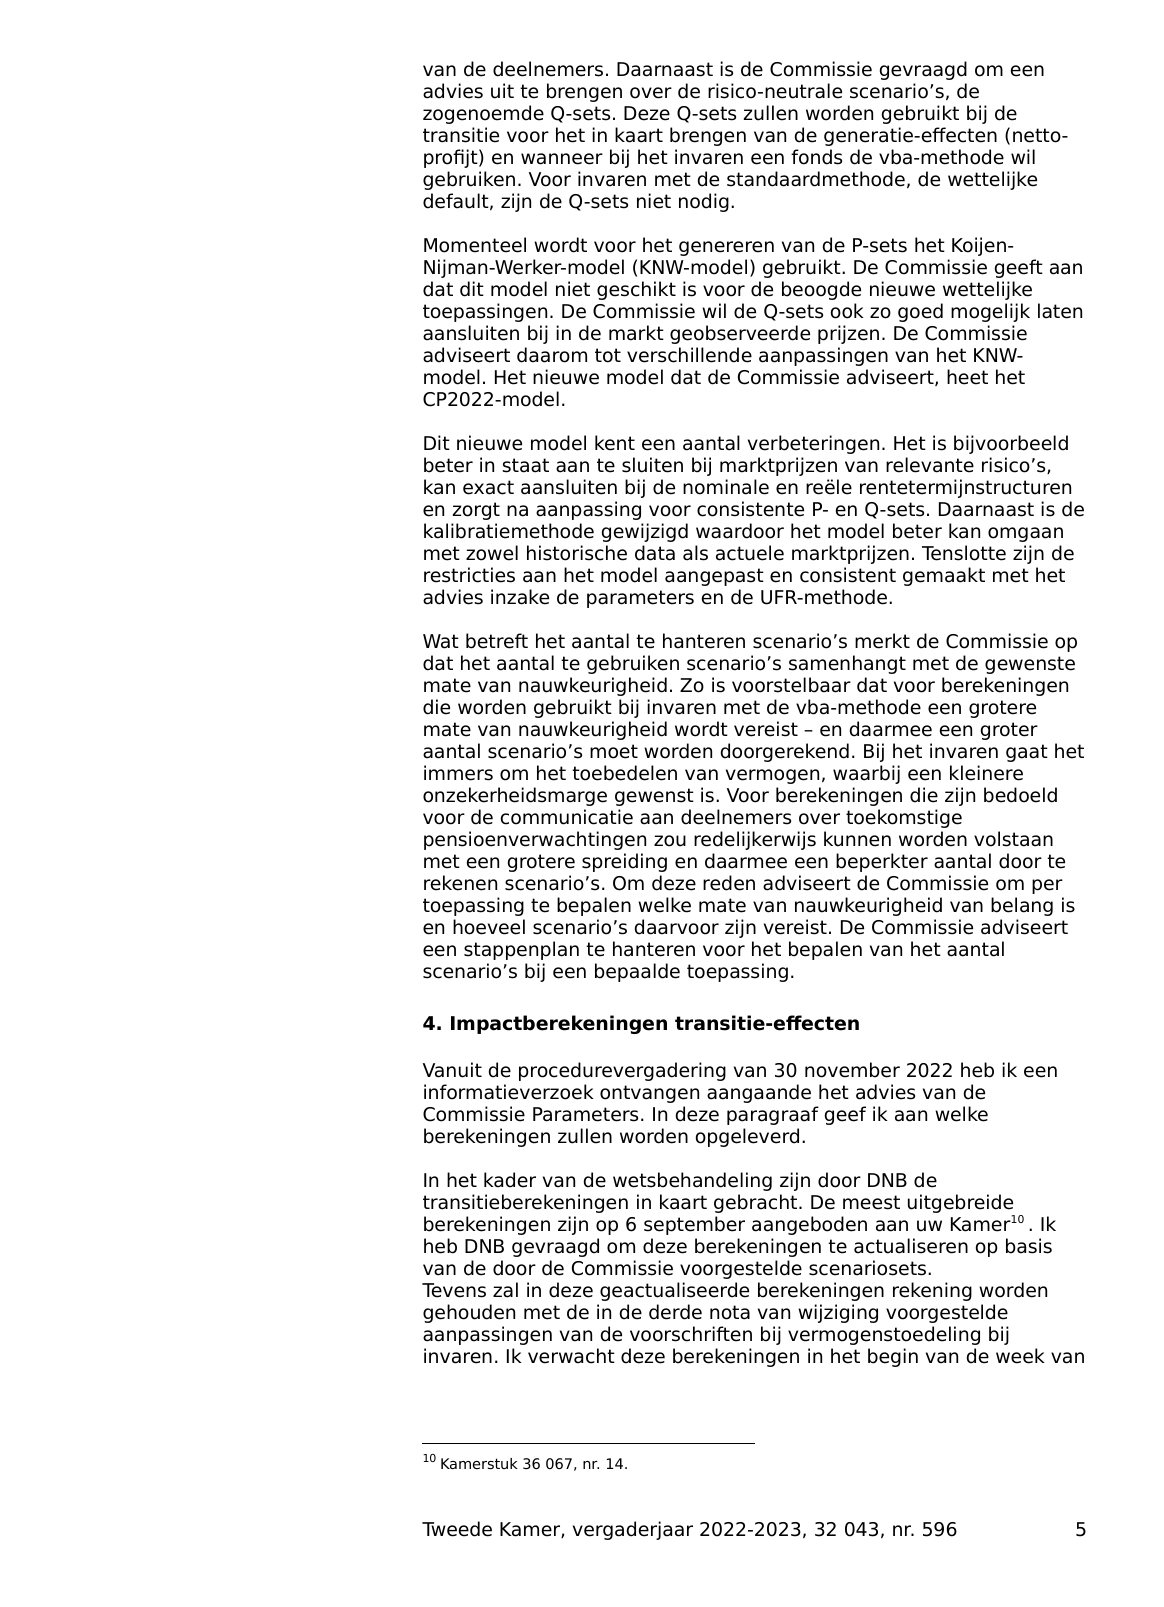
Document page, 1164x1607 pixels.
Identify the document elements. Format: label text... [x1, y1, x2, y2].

text van de deelnemers. Daarnaast is de Commissie gevraagd om een advies uit te brengen over de risico-neutrale scenario’s, de zogenoemde Q-sets. Deze Q-sets zullen worden gebruikt bij de transitie voor het in kaart brengen van de generatie-effecten (netto-profijt) en wanneer bij het invaren een fonds de vba-methode wil gebruiken. Voor invaren met de standaardmethode, de wettelijke default, zijn de Q-sets niet nodig. [422, 59, 1087, 213]
text Kamerstuk 36 067, nr. 14. [422, 1452, 1087, 1474]
text Dit nieuwe model kent een aantal verbeteringen. Het is bijvoorbeeld beter in staat aan te sluiten bij marktprijzen van relevante risico’s, kan exact aansluiten bij de nominale en reële rentetermijnstructuren en zorgt na aanpassing voor consistente P- en Q-sets. Daarnaast is de kalibratiemethode gewijzigd waardoor het model beter kan omgaan met zowel historische data als actuele marktprijzen. Tenslotte zijn de restricties aan het model aangepast en consistent gemaakt met het advies inzake de parameters en de UFR-methode. [422, 433, 1087, 609]
subtitle 4. Impactberekeningen transitie-effecten [422, 1013, 1087, 1035]
text Momenteel wordt voor het genereren van de P-sets het Koijen-Nijman-Werker-model (KNW-model) gebruikt. De Commissie geeft aan dat dit model niet geschikt is voor de beoogde nieuwe wettelijke toepassingen. De Commissie wil de Q-sets ook zo goed mogelijk laten aansluiten bij in de markt geobserveerde prijzen. De Commissie adviseert daarom tot verschillende aanpassingen van het KNW-model. Het nieuwe model dat de Commissie adviseert, heet het CP2022-model. [422, 235, 1087, 411]
text Tevens zal in deze geactualiseerde berekeningen rekening worden gehouden met de in de derde nota van wijziging voorgestelde aanpassingen van de voorschriften bij vermogenstoedeling bij invaren. Ik verwacht deze berekeningen in het begin van de week van [422, 1280, 1087, 1368]
text Vanuit de procedurevergadering van 30 november 2022 heb ik een informatieverzoek ontvangen aangaande het advies van de Commissie Parameters. In deze paragraaf geef ik aan welke berekeningen zullen worden opgeleverd. [422, 1060, 1087, 1148]
text Wat betreft het aantal te hanteren scenario’s merkt de Commissie op dat het aantal te gebruiken scenario’s samenhangt met de gewenste mate van nauwkeurigheid. Zo is voorstelbaar dat voor berekeningen die worden gebruikt bij invaren met de vba-methode een grotere mate van nauwkeurigheid wordt vereist – en daarmee een groter aantal scenario’s moet worden doorgerekend. Bij het invaren gaat het immers om het toebedelen van vermogen, waarbij een kleinere onzekerheidsmarge gewenst is. Voor berekeningen die zijn bedoeld voor de communicatie aan deelnemers over toekomstige pensioenverwachtingen zou redelijkerwijs kunnen worden volstaan met een grotere spreiding en daarmee een beperkter aantal door te rekenen scenario’s. Om deze reden adviseert de Commissie om per toepassing te bepalen welke mate van nauwkeurigheid van belang is en hoeveel scenario’s daarvoor zijn vereist. De Commissie adviseert een stappenplan te hanteren voor het bepalen van het aantal scenario’s bij een bepaalde toepassing. [422, 631, 1087, 983]
text In het kader van de wetsbehandeling zijn door DNB de transitieberekeningen in kaart gebracht. De meest uitgebreide berekeningen zijn op 6 september aangeboden aan uw Kamer. Ik heb DNB gevraagd om deze berekeningen te actualiseren op basis van de door de Commissie voorgestelde scenariosets. [422, 1170, 1087, 1280]
